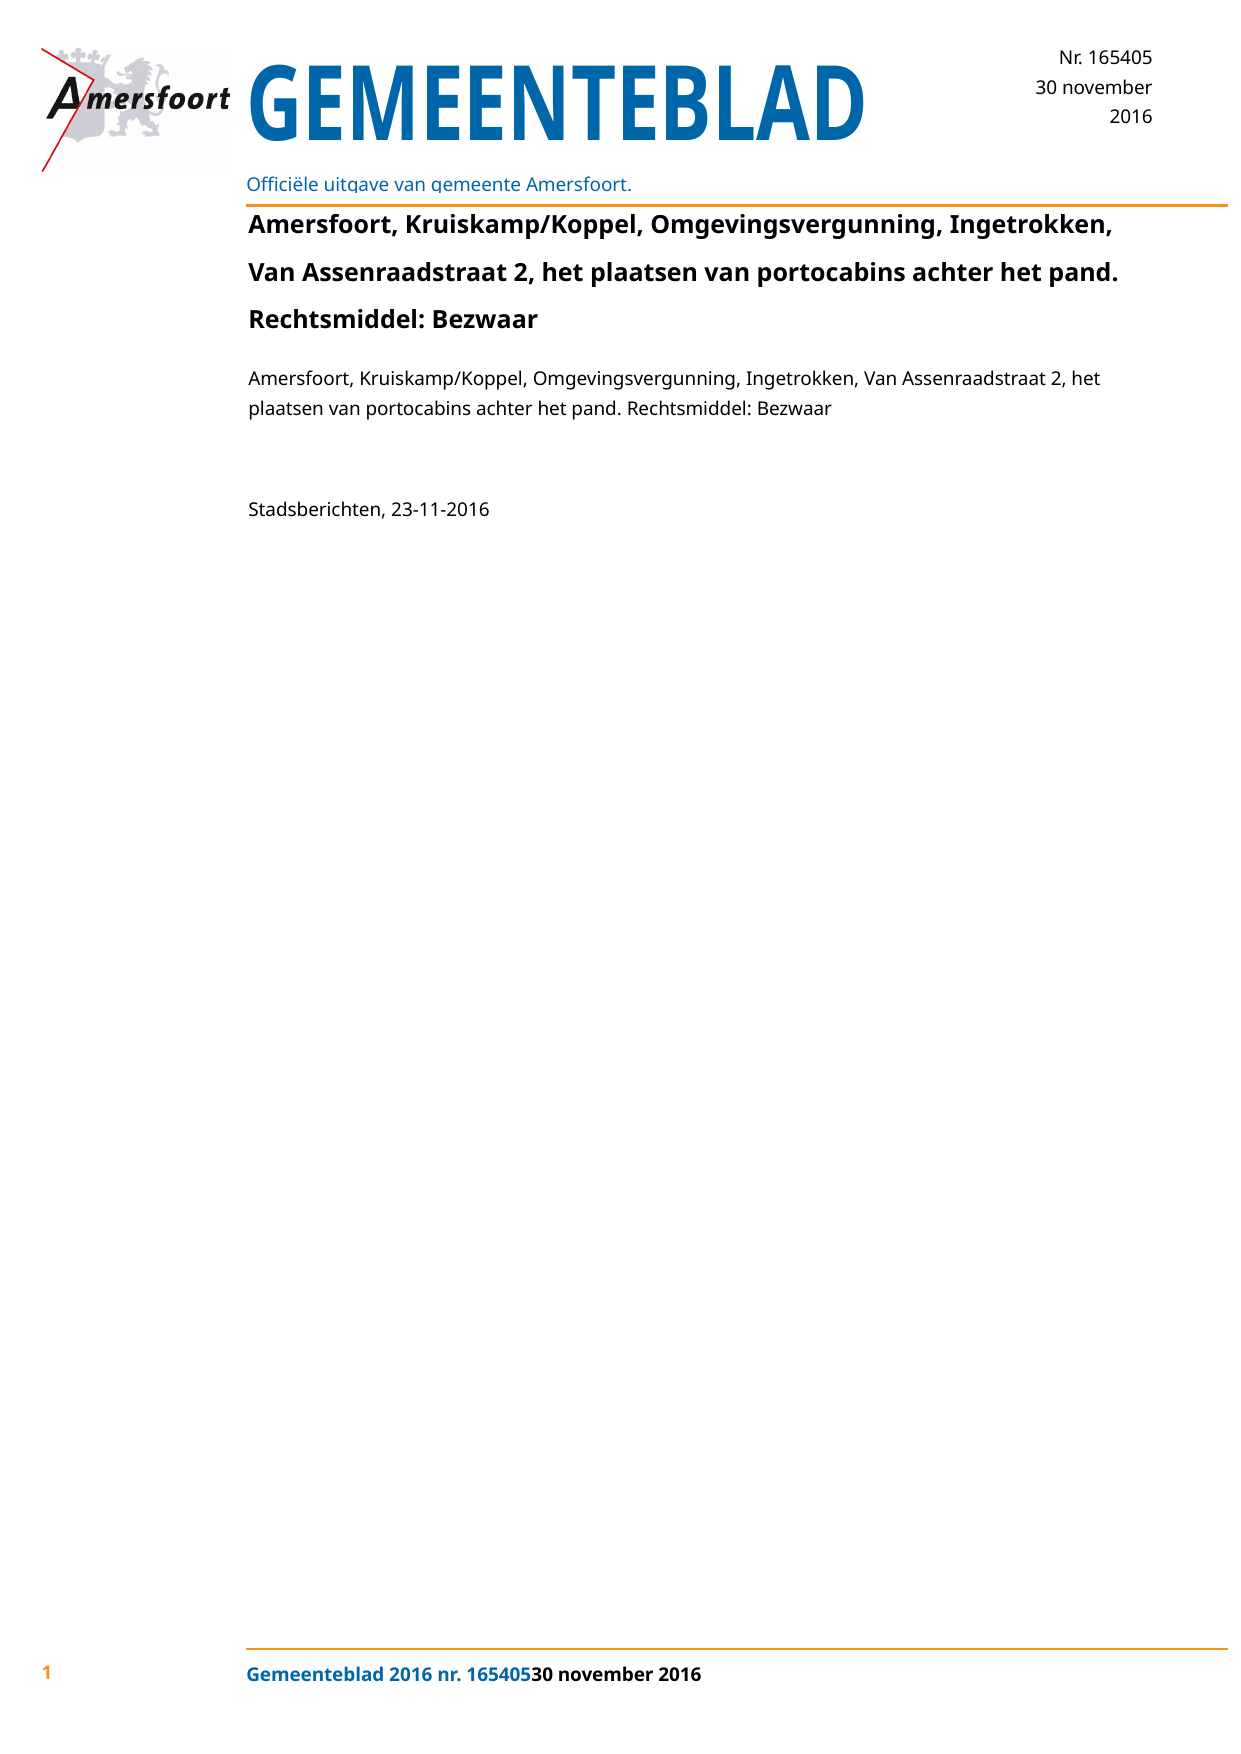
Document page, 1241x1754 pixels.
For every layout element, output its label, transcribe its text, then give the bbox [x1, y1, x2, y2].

picture [41, 47, 231, 172]
text Amersfoort, Kruiskamp/Koppel, Omgevingsvergunning, Ingetrokken, Van Assenraadstraat 2, het plaatsen van portocabins achter het pand. Rechtsmiddel: Bezwaar [248, 366, 1152, 421]
text Stadsberichten, 23-11-2016 [248, 496, 1152, 522]
text Amersfoort, Kruiskamp/Koppel, Omgevingsvergunning, Ingetrokken, Van Assenraadstraat 2, het plaatsen van portocabins achter het pand. Rechtsmiddel: Bezwaar [248, 207, 1152, 336]
